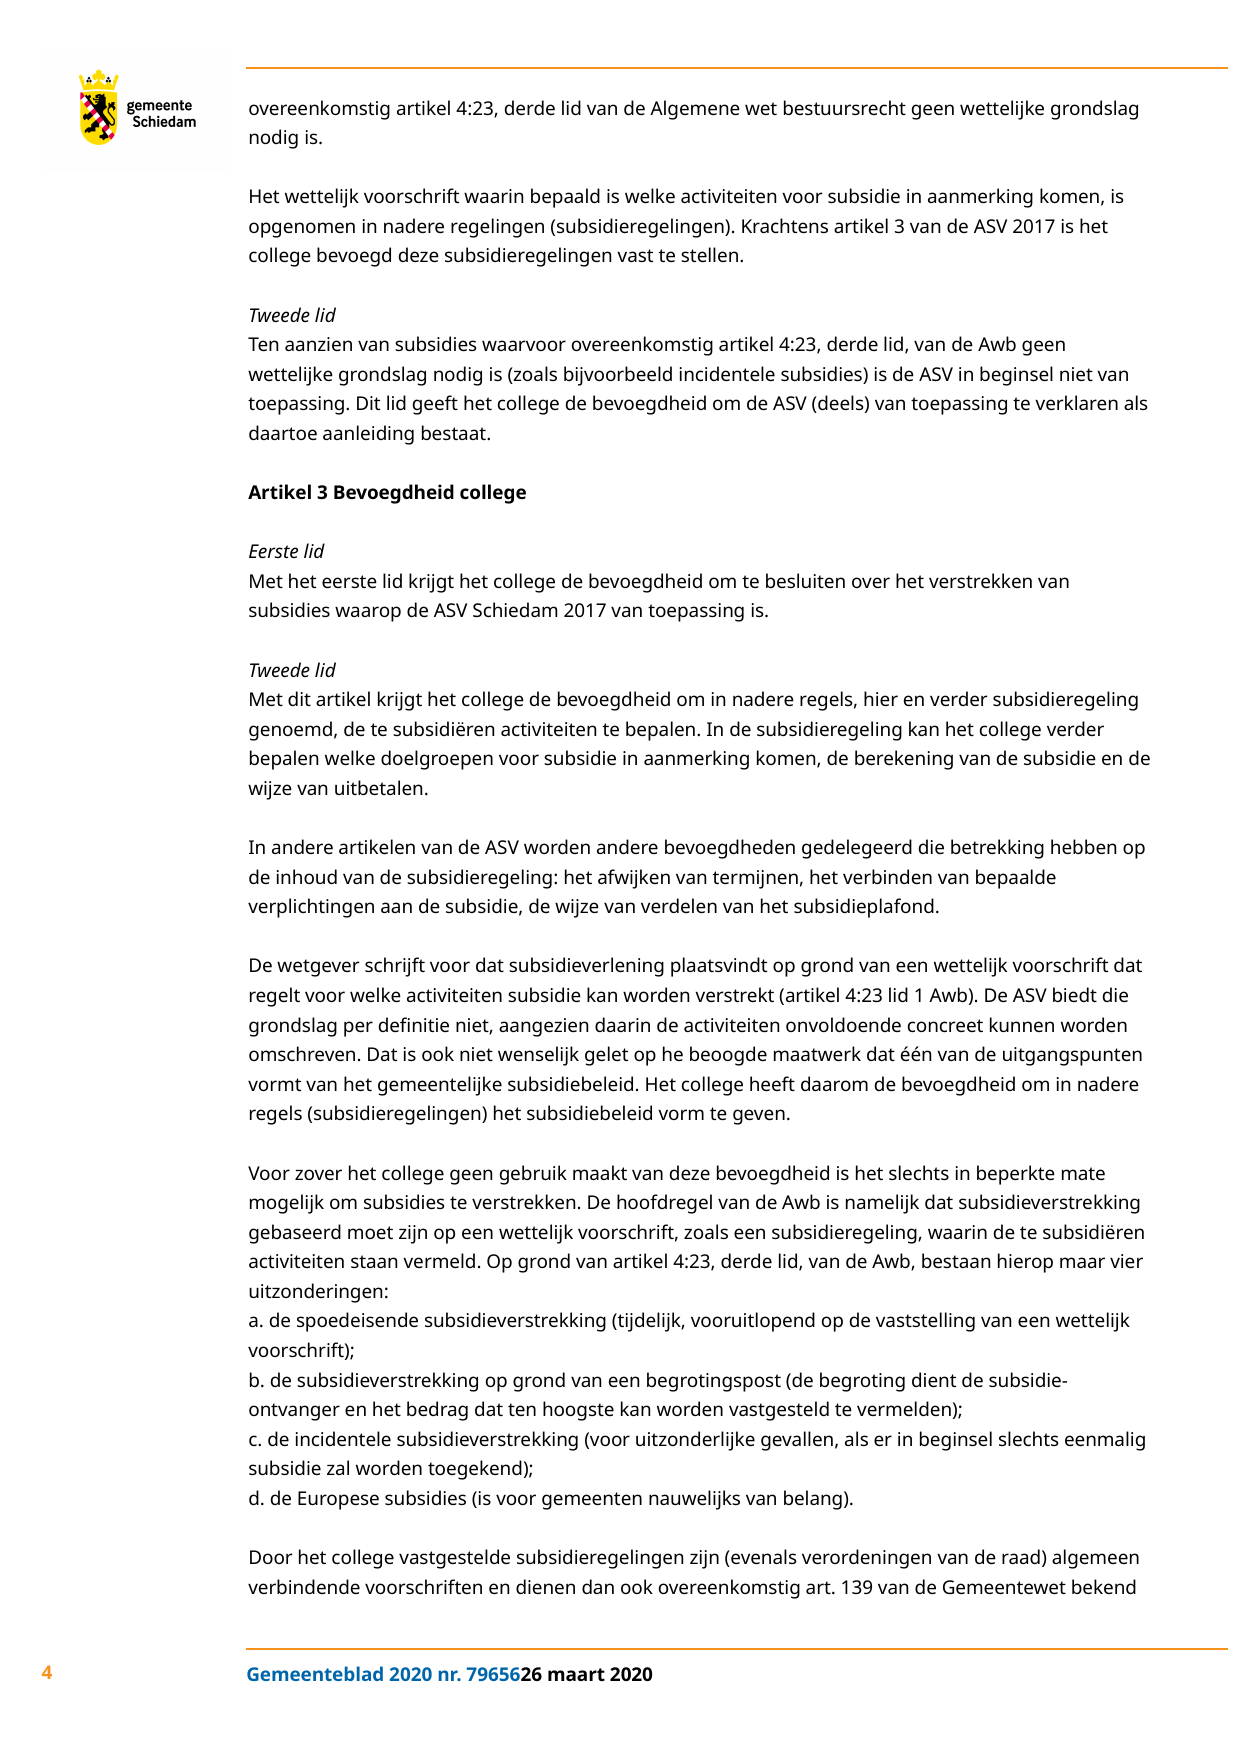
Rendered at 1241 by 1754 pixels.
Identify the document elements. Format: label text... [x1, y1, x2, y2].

text Tweede lid [248, 302, 1152, 328]
text a. de spoedeisende subsidieverstrekking (tijdelijk, vooruitlopend op de vaststelling van een wettelijk voorschrift); [248, 1308, 1152, 1363]
text b. de subsidieverstrekking op grond van een begrotingspost (de begroting dient de subsidie-ontvanger en het bedrag dat ten hoogste kan worden vastgesteld te vermelden); [248, 1367, 1152, 1422]
text c. de incidentele subsidieverstrekking (voor uitzonderlijke gevallen, als er in beginsel slechts eenmalig subsidie zal worden toegekend); [248, 1426, 1152, 1481]
text Het wettelijk voorschrift waarin bepaald is welke activiteiten voor subsidie in aanmerking komen, is opgenomen in nadere regelingen (subsidieregelingen). Krachtens artikel 3 van de ASV 2017 is het college bevoegd deze subsidieregelingen vast te stellen. [248, 183, 1152, 268]
text Met dit artikel krijgt het college de bevoegdheid om in nadere regels, hier en verder subsidieregeling genoemd, de te subsidiëren activiteiten te bepalen. In de subsidieregeling kan het college verder bepalen welke doelgroepen voor subsidie in aanmerking komen, de berekening van de subsidie en de wijze van uitbetalen. [248, 686, 1152, 801]
picture [41, 47, 231, 172]
text De wetgever schrijft voor dat subsidieverlening plaatsvindt op grond van een wettelijk voorschrift dat regelt voor welke activiteiten subsidie kan worden verstrekt (artikel 4:23 lid 1 Awb). De ASV biedt die grondslag per definitie niet, aangezien daarin de activiteiten onvoldoende concreet kunnen worden omschreven. Dat is ook niet wenselijk gelet op he beoogde maatwerk dat één van de uitgangspunten vormt van het gemeentelijke subsidiebeleid. Het college heeft daarom de bevoegdheid om in nadere regels (subsidieregelingen) het subsidiebeleid vorm te geven. [248, 953, 1152, 1126]
text Ten aanzien van subsidies waarvoor overeenkomstig artikel 4:23, derde lid, van de Awb geen wettelijke grondslag nodig is (zoals bijvoorbeeld incidentele subsidies) is de ASV in beginsel niet van toepassing. Dit lid geeft het college de bevoegdheid om de ASV (deels) van toepassing te verklaren als daartoe aanleiding bestaat. [248, 331, 1152, 446]
text Artikel 3 Bevoegdheid college [248, 479, 1152, 505]
text Voor zover het college geen gebruik maakt van deze bevoegdheid is het slechts in beperkte mate mogelijk om subsidies te verstrekken. De hoofdregel van de Awb is namelijk dat subsidieverstrekking gebaseerd moet zijn op een wettelijk voorschrift, zoals een subsidieregeling, waarin de te subsidiëren activiteiten staan vermeld. Op grond van artikel 4:23, derde lid, van de Awb, bestaan hierop maar vier uitzonderingen: [248, 1160, 1152, 1304]
text d. de Europese subsidies (is voor gemeenten nauwelijks van belang). [248, 1485, 1152, 1511]
text Met het eerste lid krijgt het college de bevoegdheid om te besluiten over het verstrekken van subsidies waarop de ASV Schiedam 2017 van toepassing is. [248, 568, 1152, 623]
text overeenkomstig artikel 4:23, derde lid van de Algemene wet bestuursrecht geen wettelijke grondslag nodig is. [248, 95, 1152, 150]
text Eerste lid [248, 538, 1152, 564]
text In andere artikelen van de ASV worden andere bevoegdheden gedelegeerd die betrekking hebben op de inhoud van de subsidieregeling: het afwijken van termijnen, het verbinden van bepaalde verplichtingen aan de subsidie, de wijze van verdelen van het subsidieplafond. [248, 834, 1152, 919]
text Tweede lid [248, 657, 1152, 683]
text Door het college vastgestelde subsidieregelingen zijn (evenals verordeningen van de raad) algemeen verbindende voorschriften en dienen dan ook overeenkomstig art. 139 van de Gemeentewet bekend [248, 1544, 1152, 1600]
